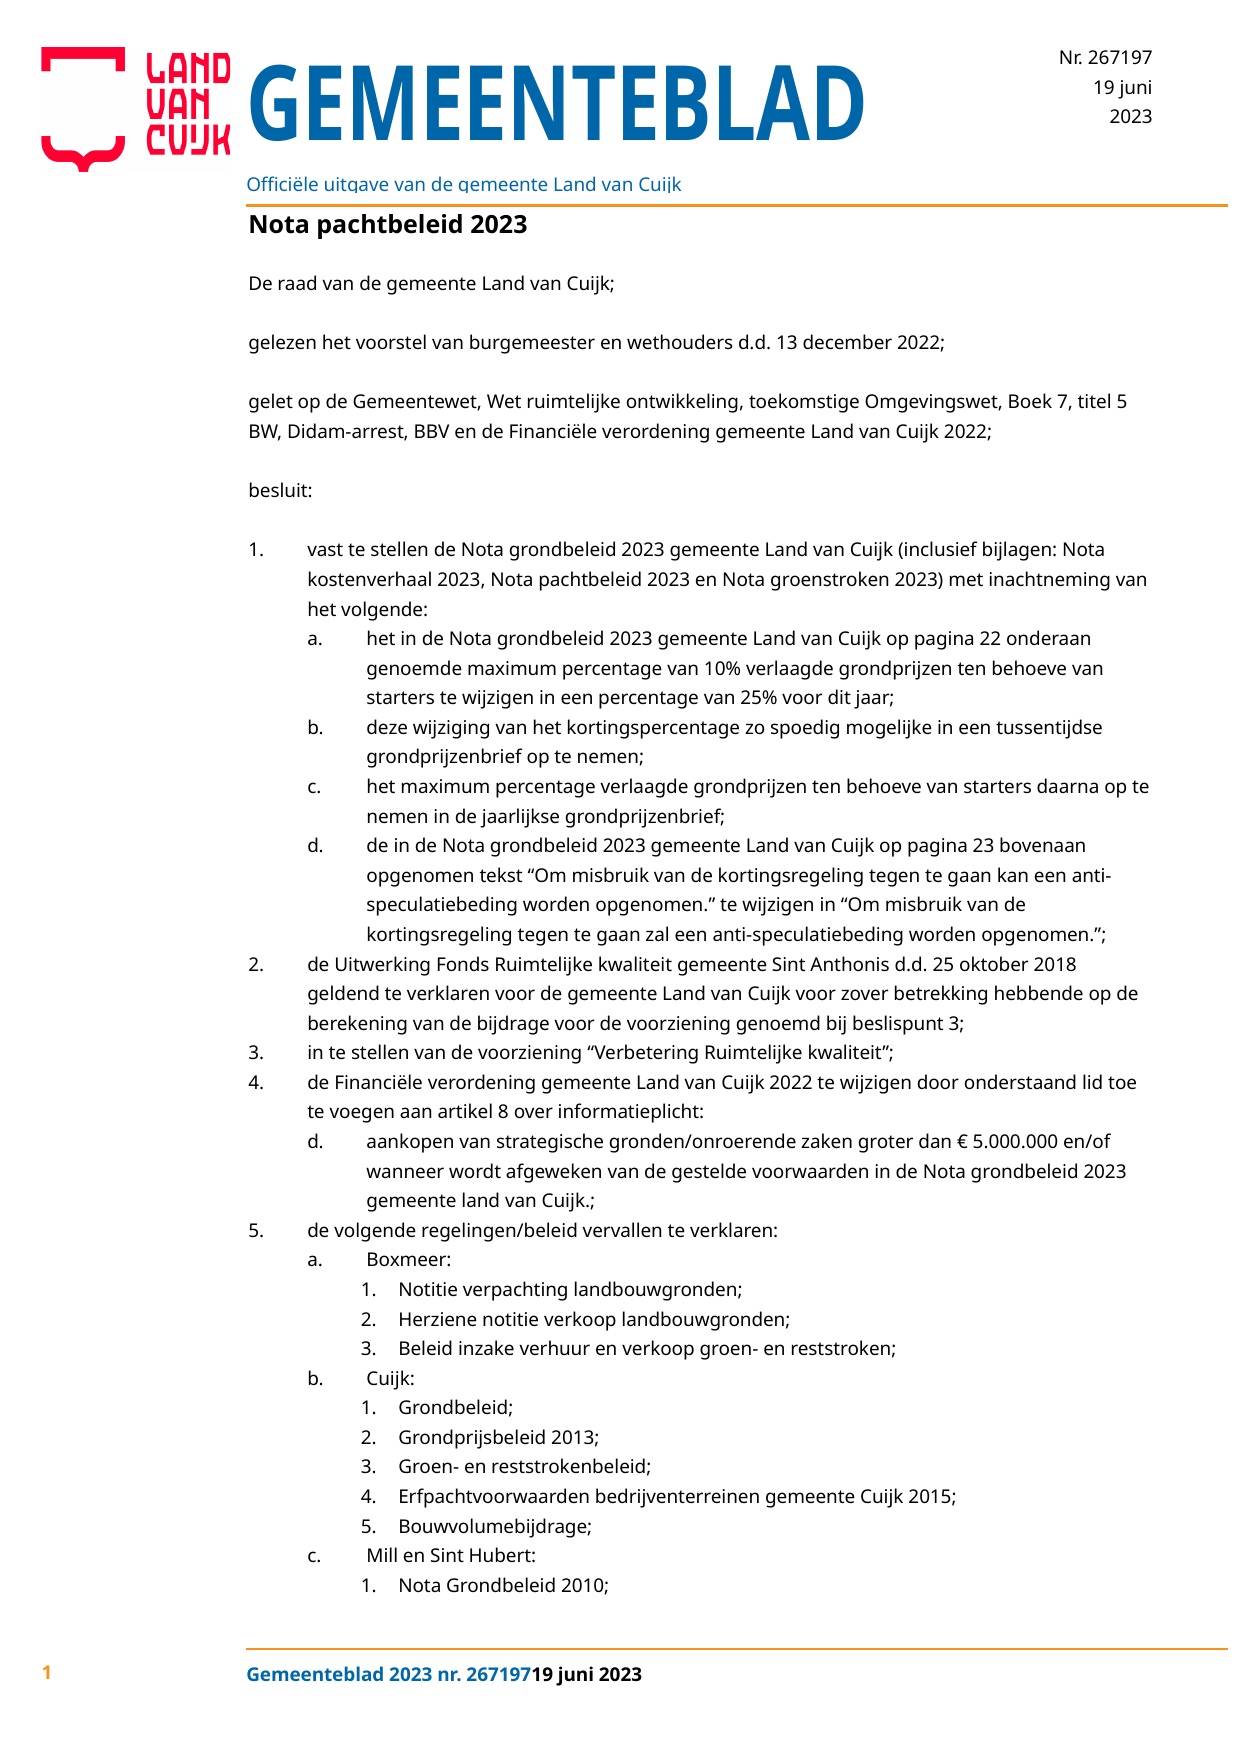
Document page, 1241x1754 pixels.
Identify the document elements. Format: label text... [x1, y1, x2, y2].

list de in de Nota grondbeleid 2023 gemeente Land van Cuijk op pagina 23 bovenaan opgenomen tekst “Om misbruik van de kortingsregeling tegen te gaan kan een anti-speculatiebeding worden opgenomen.” te wijzigen in “Om misbruik van de kortingsregeling tegen te gaan zal een anti-speculatiebeding worden opgenomen.”; [307, 832, 1152, 947]
list Beleid inzake verhuur en verkoop groen- en reststroken; [361, 1335, 1152, 1361]
list deze wijziging van het kortingspercentage zo spoedig mogelijke in een tussentijdse grondprijzenbrief op te nemen; [307, 714, 1152, 769]
list Herziene notitie verkoop landbouwgronden; [361, 1306, 1152, 1331]
list vast te stellen de Nota grondbeleid 2023 gemeente Land van Cuijk (inclusief bijlagen: Nota kostenverhaal 2023, Nota pachtbeleid 2023 en Nota groenstroken 2023) met inachtneming van het volgende: [248, 537, 1152, 621]
text gelet op de Gemeentewet, Wet ruimtelijke ontwikkeling, toekomstige Omgevingswet, Boek 7, titel 5 BW, Didam-arrest, BBV en de Financiële verordening gemeente Land van Cuijk 2022; [248, 389, 1152, 444]
text Nota pachtbeleid 2023 [248, 207, 1152, 241]
list Mill en Sint Hubert: [307, 1542, 1152, 1568]
text De raad van de gemeente Land van Cuijk; [248, 270, 1152, 296]
list in te stellen van de voorziening “Verbetering Ruimtelijke kwaliteit”; [248, 1039, 1152, 1065]
list het in de Nota grondbeleid 2023 gemeente Land van Cuijk op pagina 22 onderaan genoemde maximum percentage van 10% verlaagde grondprijzen ten behoeve van starters te wijzigen in een percentage van 25% voor dit jaar; [307, 625, 1152, 710]
list Erfpachtvoorwaarden bedrijventerreinen gemeente Cuijk 2015; [361, 1483, 1152, 1509]
list Groen- en reststrokenbeleid; [361, 1454, 1152, 1479]
text gelezen het voorstel van burgemeester en wethouders d.d. 13 december 2022; [248, 329, 1152, 355]
list het maximum percentage verlaagde grondprijzen ten behoeve van starters daarna op te nemen in de jaarlijkse grondprijzenbrief; [307, 773, 1152, 828]
picture [41, 47, 231, 172]
list Notitie verpachting landbouwgronden; [361, 1276, 1152, 1302]
list Boxmeer: [307, 1247, 1152, 1272]
list de volgende regelingen/beleid vervallen te verklaren: [248, 1217, 1152, 1243]
list Bouwvolumebijdrage; [361, 1513, 1152, 1538]
list Cuijk: [307, 1365, 1152, 1391]
list Grondprijsbeleid 2013; [361, 1424, 1152, 1450]
list aankopen van strategische gronden/onroerende zaken groter dan € 5.000.000 en/of wanneer wordt afgeweken van de gestelde voorwaarden in de Nota grondbeleid 2023 gemeente land van Cuijk.; [307, 1128, 1152, 1213]
list Grondbeleid; [361, 1394, 1152, 1420]
text besluit: [248, 477, 1152, 503]
list de Uitwerking Fonds Ruimtelijke kwaliteit gemeente Sint Anthonis d.d. 25 oktober 2018 geldend te verklaren voor de gemeente Land van Cuijk voor zover betrekking hebbende op de berekening van de bijdrage voor de voorziening genoemd bij beslispunt 3; [248, 951, 1152, 1036]
list Nota Grondbeleid 2010; [361, 1572, 1152, 1598]
list de Financiële verordening gemeente Land van Cuijk 2022 te wijzigen door onderstaand lid toe te voegen aan artikel 8 over informatieplicht: [248, 1069, 1152, 1124]
